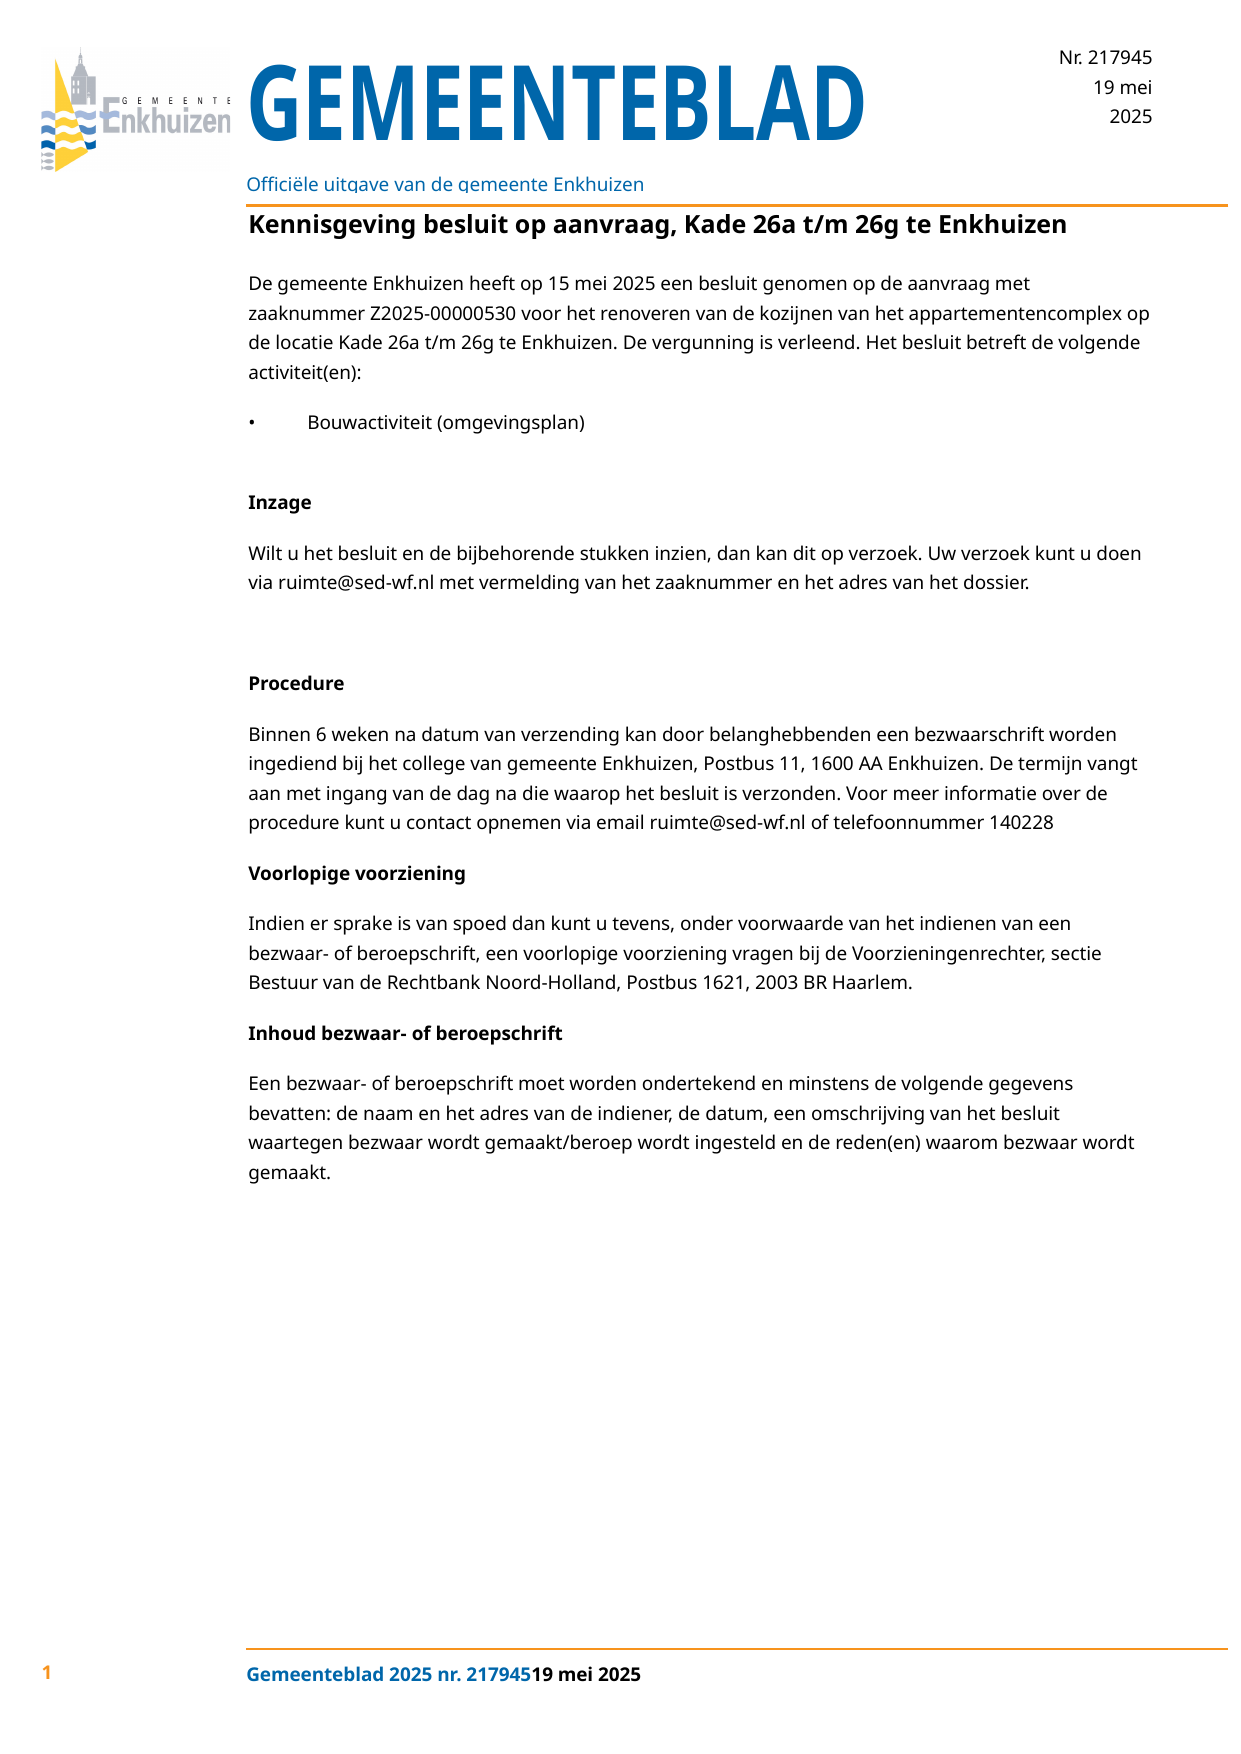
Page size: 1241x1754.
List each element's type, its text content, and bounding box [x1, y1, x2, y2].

text Inzage [248, 489, 1152, 515]
picture [41, 47, 231, 172]
text Voorlopige voorziening [248, 860, 1152, 886]
list Bouwactiviteit (omgevingsplan) [248, 409, 1152, 435]
text De gemeente Enkhuizen heeft op 15 mei 2025 een besluit genomen op de aanvraag met zaaknummer Z2025-00000530 voor het renoveren van de kozijnen van het appartementencomplex op de locatie Kade 26a t/m 26g te Enkhuizen. De vergunning is verleend. Het besluit betreft de volgende activiteit(en): [248, 270, 1152, 385]
text Indien er sprake is van spoed dan kunt u tevens, onder voorwaarde van het indienen van een bezwaar- of beroepschrift, een voorlopige voorziening vragen bij de Voorzieningenrechter, sectie Bestuur van de Rechtbank Noord-Holland, Postbus 1621, 2003 BR Haarlem. [248, 910, 1152, 995]
text Binnen 6 weken na datum van verzending kan door belanghebbenden een bezwaarschrift worden ingediend bij het college van gemeente Enkhuizen, Postbus 11, 1600 AA Enkhuizen. De termijn vangt aan met ingang van de dag na die waarop het besluit is verzonden. Voor meer informatie over de procedure kunt u contact opnemen via email ruimte@sed-wf.nl of telefoonnummer 140228 [248, 721, 1152, 835]
text Een bezwaar- of beroepschrift moet worden ondertekend en minstens de volgende gegevens bevatten: de naam en het adres van de indiener, de datum, een omschrijving van het besluit waartegen bezwaar wordt gemaakt/beroep wordt ingesteld en de reden(en) waarom bezwaar wordt gemaakt. [248, 1070, 1152, 1185]
text Procedure [248, 670, 1152, 696]
text Wilt u het besluit en de bijbehorende stukken inzien, dan kan dit op verzoek. Uw verzoek kunt u doen via ruimte@sed-wf.nl met vermelding van het zaaknummer en het adres van het dossier. [248, 540, 1152, 595]
text Kennisgeving besluit op aanvraag, Kade 26a t/m 26g te Enkhuizen [248, 207, 1152, 241]
text Inhoud bezwaar- of beroepschrift [248, 1020, 1152, 1046]
